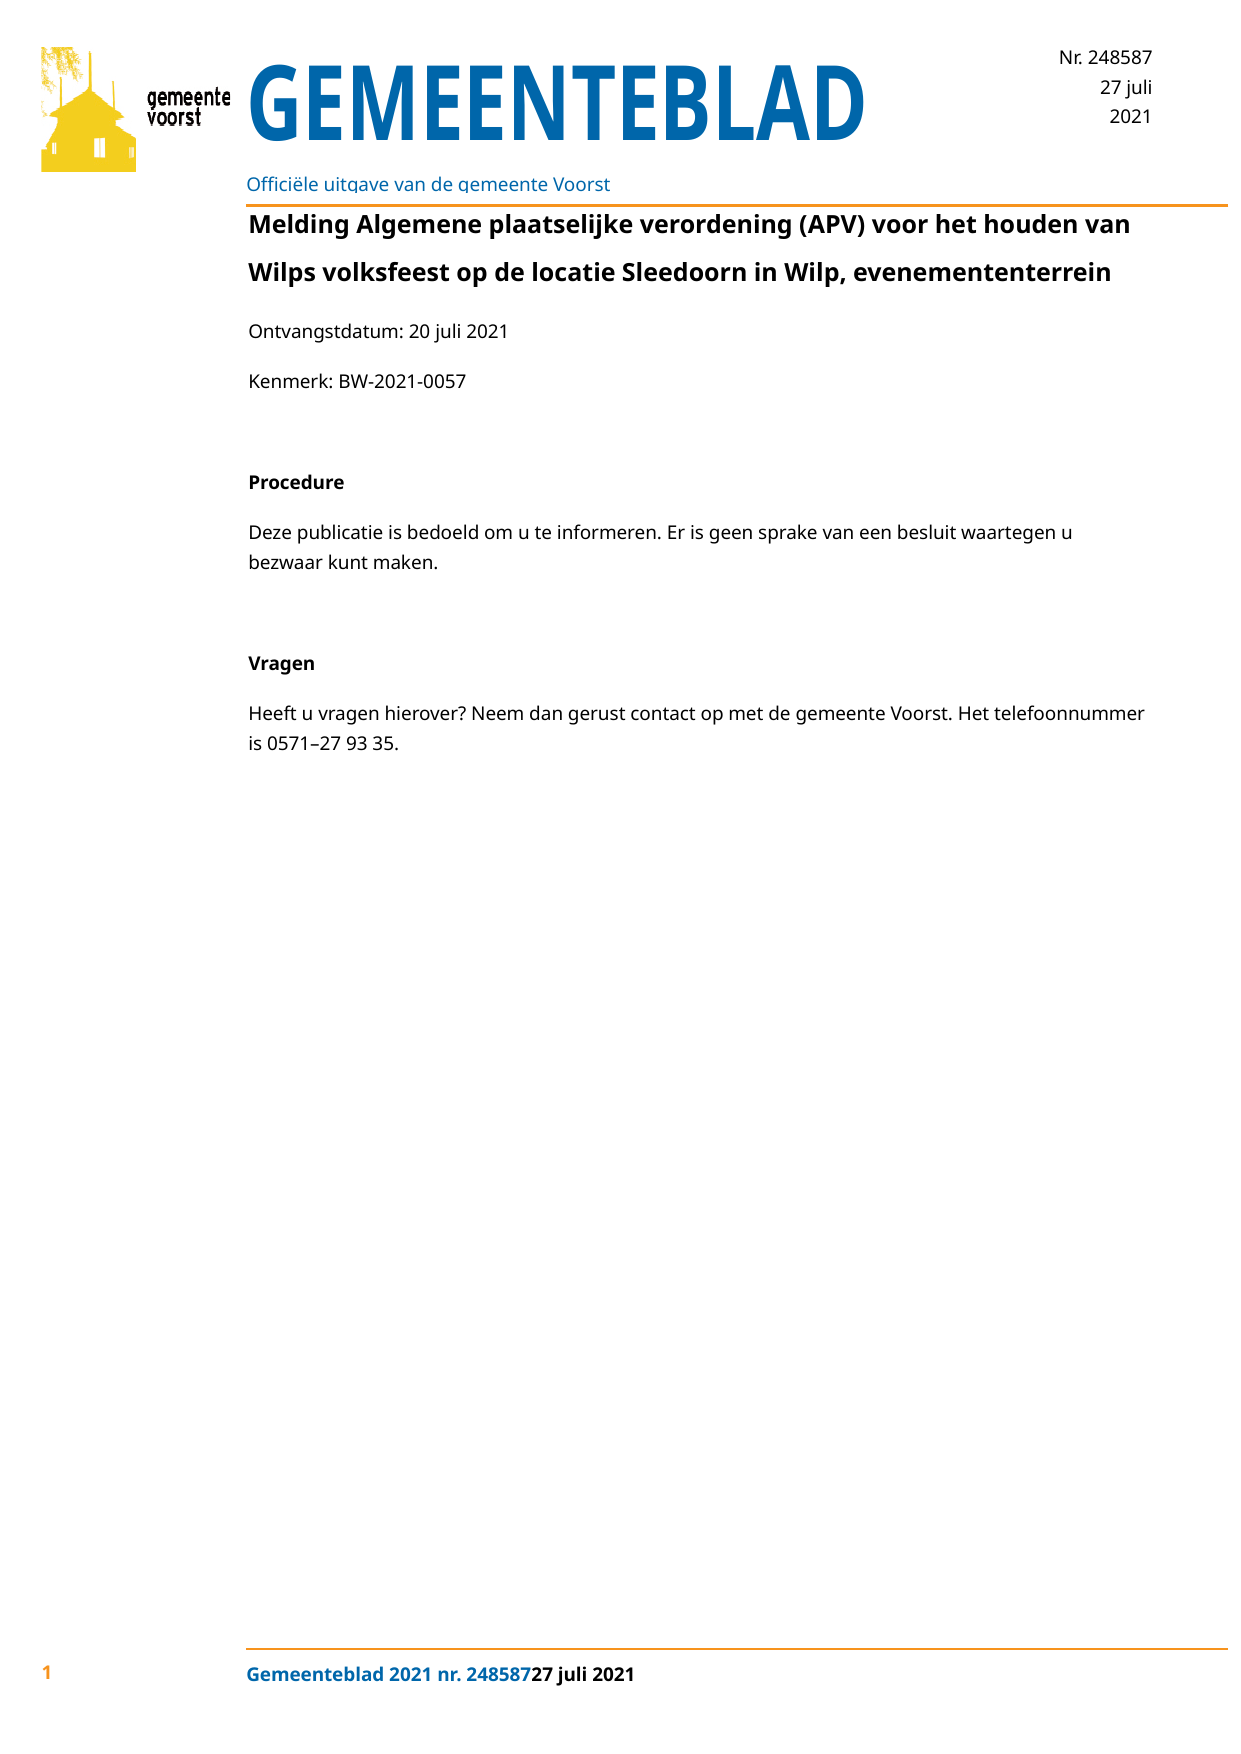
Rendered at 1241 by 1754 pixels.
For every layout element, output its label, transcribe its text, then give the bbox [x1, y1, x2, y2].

text Kenmerk: BW-2021-0057 [248, 368, 1152, 394]
text Ontvangstdatum: 20 juli 2021 [248, 318, 1152, 344]
text Heeft u vragen hierover? Neem dan gerust contact op met de gemeente Voorst. Het telefoonnummer is 0571–27 93 35. [248, 700, 1152, 756]
text Procedure [248, 469, 1152, 495]
text Deze publicatie is bedoeld om u te informeren. Er is geen sprake van een besluit waartegen u bezwaar kunt maken. [248, 519, 1152, 575]
text Vragen [248, 650, 1152, 676]
picture [41, 47, 231, 172]
text Melding Algemene plaatselijke verordening (APV) voor het houden van Wilps volksfeest op de locatie Sleedoorn in Wilp, evenemententerrein [248, 207, 1152, 288]
